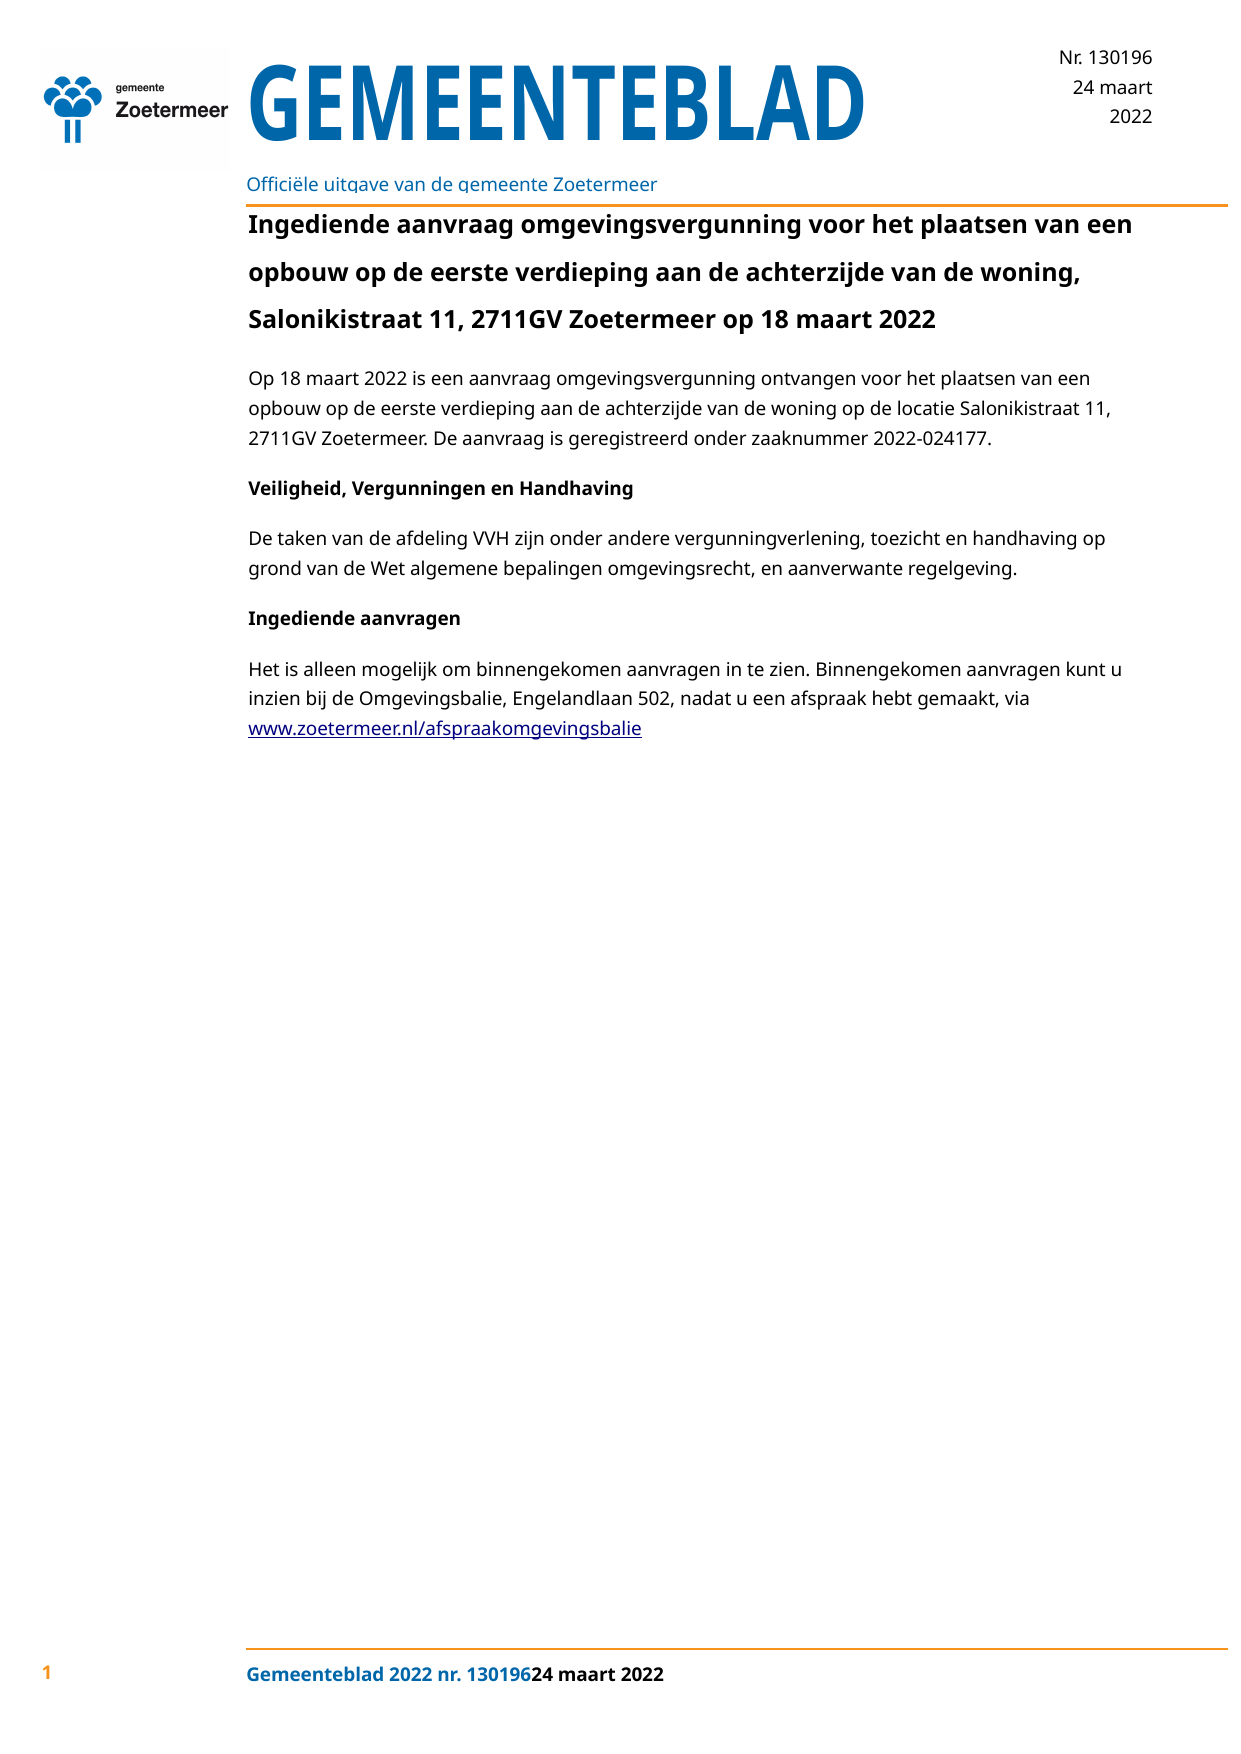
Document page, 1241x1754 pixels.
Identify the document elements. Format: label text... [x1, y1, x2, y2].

text Op 18 maart 2022 is een aanvraag omgevingsvergunning ontvangen voor het plaatsen van een opbouw op de eerste verdieping aan de achterzijde van de woning op de locatie Salonikistraat 11, 2711GV Zoetermeer. De aanvraag is geregistreerd onder zaaknummer 2022-024177. [248, 366, 1152, 450]
text De taken van de afdeling VVH zijn onder andere vergunningverlening, toezicht en handhaving op grond van de Wet algemene bepalingen omgevingsrecht, en aanverwante regelgeving. [248, 526, 1152, 581]
text Veiligheid, Vergunningen en Handhaving [248, 475, 1152, 501]
picture [41, 47, 231, 172]
text Ingediende aanvragen [248, 606, 1152, 631]
text Het is alleen mogelijk om binnengekomen aanvragen in te zien. Binnengekomen aanvragen kunt u inzien bij de Omgevingsbalie, Engelandlaan 502, nadat u een afspraak hebt gemaakt, via www.zoetermeer.nl/afspraakomgevingsbalie [248, 656, 1152, 741]
text Ingediende aanvraag omgevingsvergunning voor het plaatsen van een opbouw op de eerste verdieping aan de achterzijde van de woning, Salonikistraat 11, 2711GV Zoetermeer op 18 maart 2022 [248, 207, 1152, 336]
